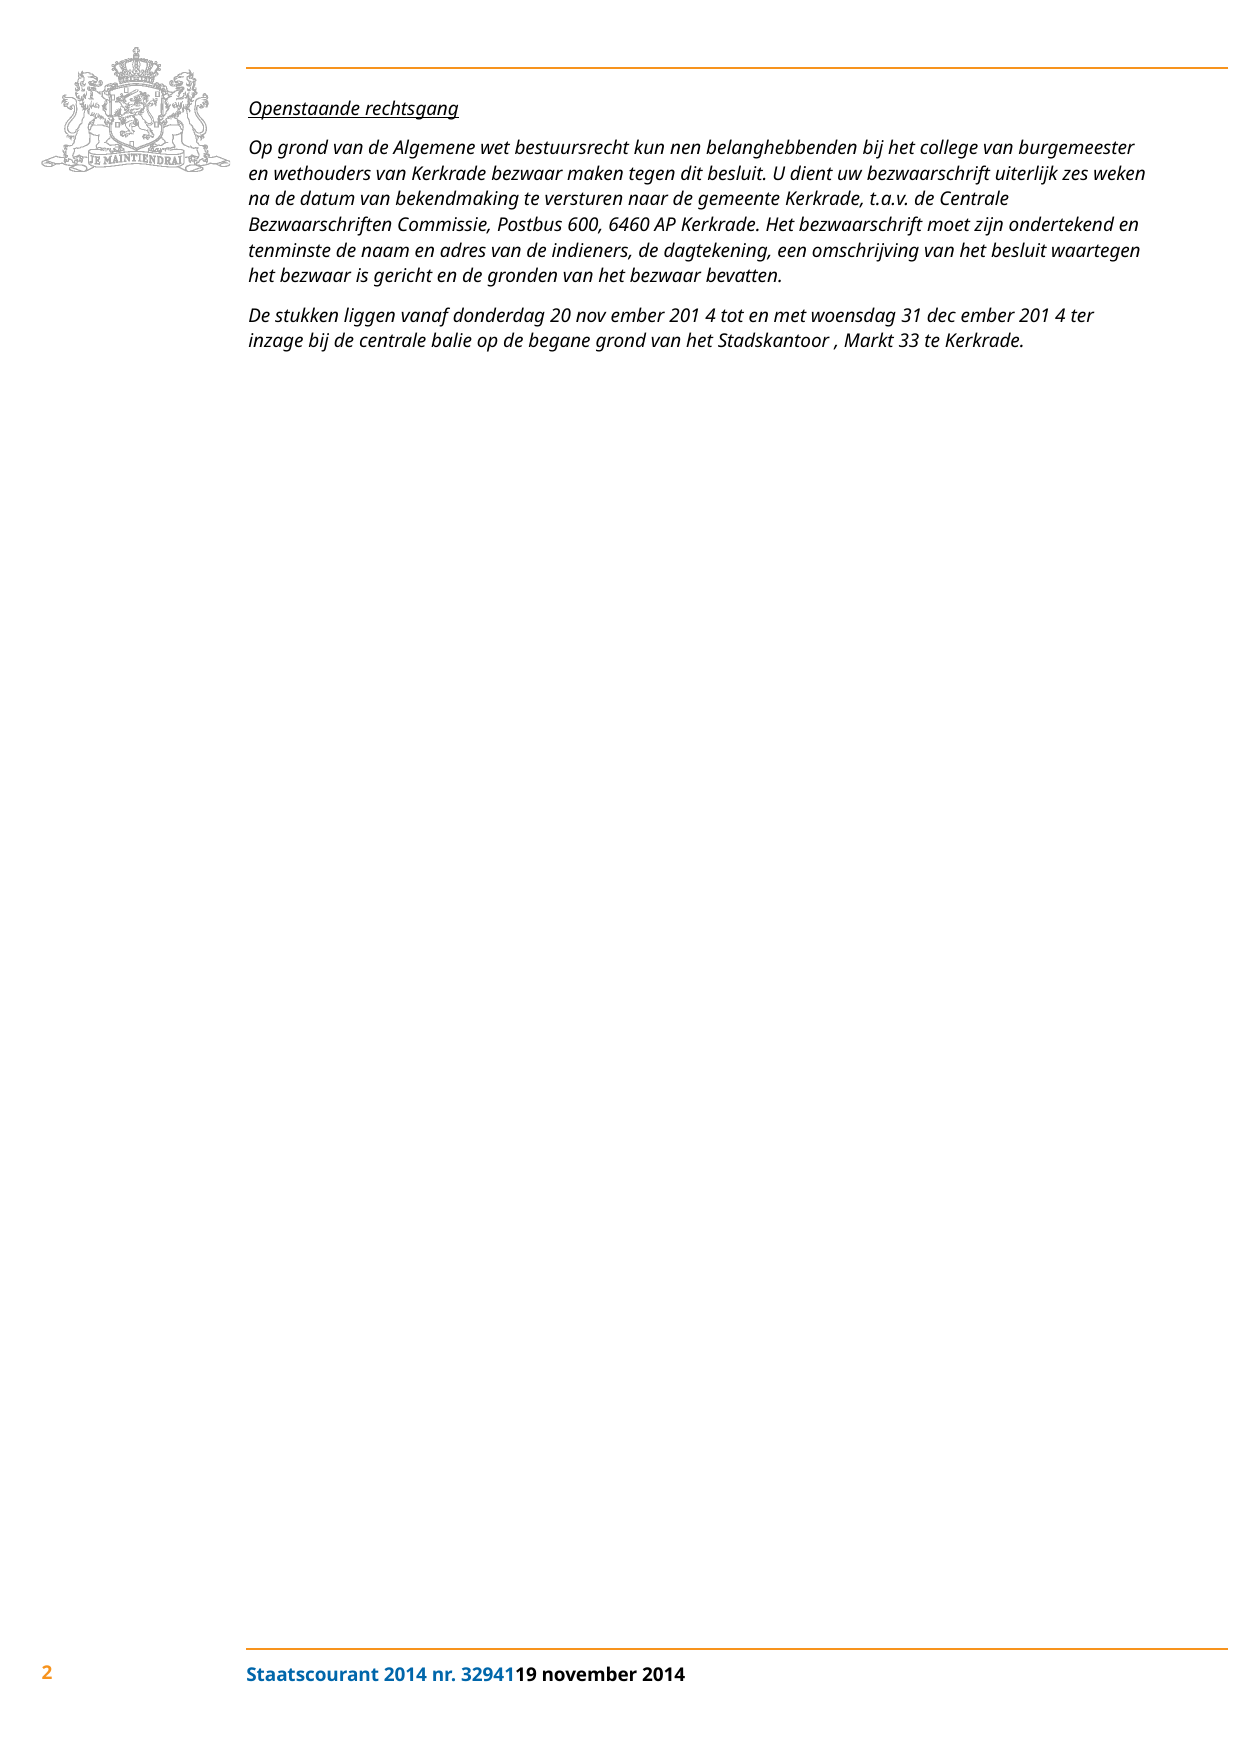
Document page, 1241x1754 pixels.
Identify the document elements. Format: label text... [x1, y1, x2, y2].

text Openstaande rechtsgang [248, 95, 1152, 121]
text De stukken liggen vanaf donderdag 20 nov ember 201 4 tot en met woensdag 31 dec ember 201 4 ter inzage bij de centrale balie op de begane grond van het Stadskantoor , Markt 33 te Kerkrade. [248, 302, 1152, 353]
text Op grond van de Algemene wet bestuursrecht kun nen belanghebbenden bij het college van burgemeester en wethouders van Kerkrade bezwaar maken tegen dit besluit. U dient uw bezwaarschrift uiterlijk zes weken na de datum van bekendmaking te versturen naar de gemeente Kerkrade, t.a.v. de Centrale Bezwaarschriften Commissie, Postbus 600, 6460 AP Kerkrade. Het bezwaarschrift moet zijn ondertekend en tenminste de naam en adres van de indieners, de dagtekening, een omschrijving van het besluit waartegen het bezwaar is gericht en de gronden van het bezwaar bevatten. [248, 134, 1152, 288]
picture [41, 47, 231, 172]
